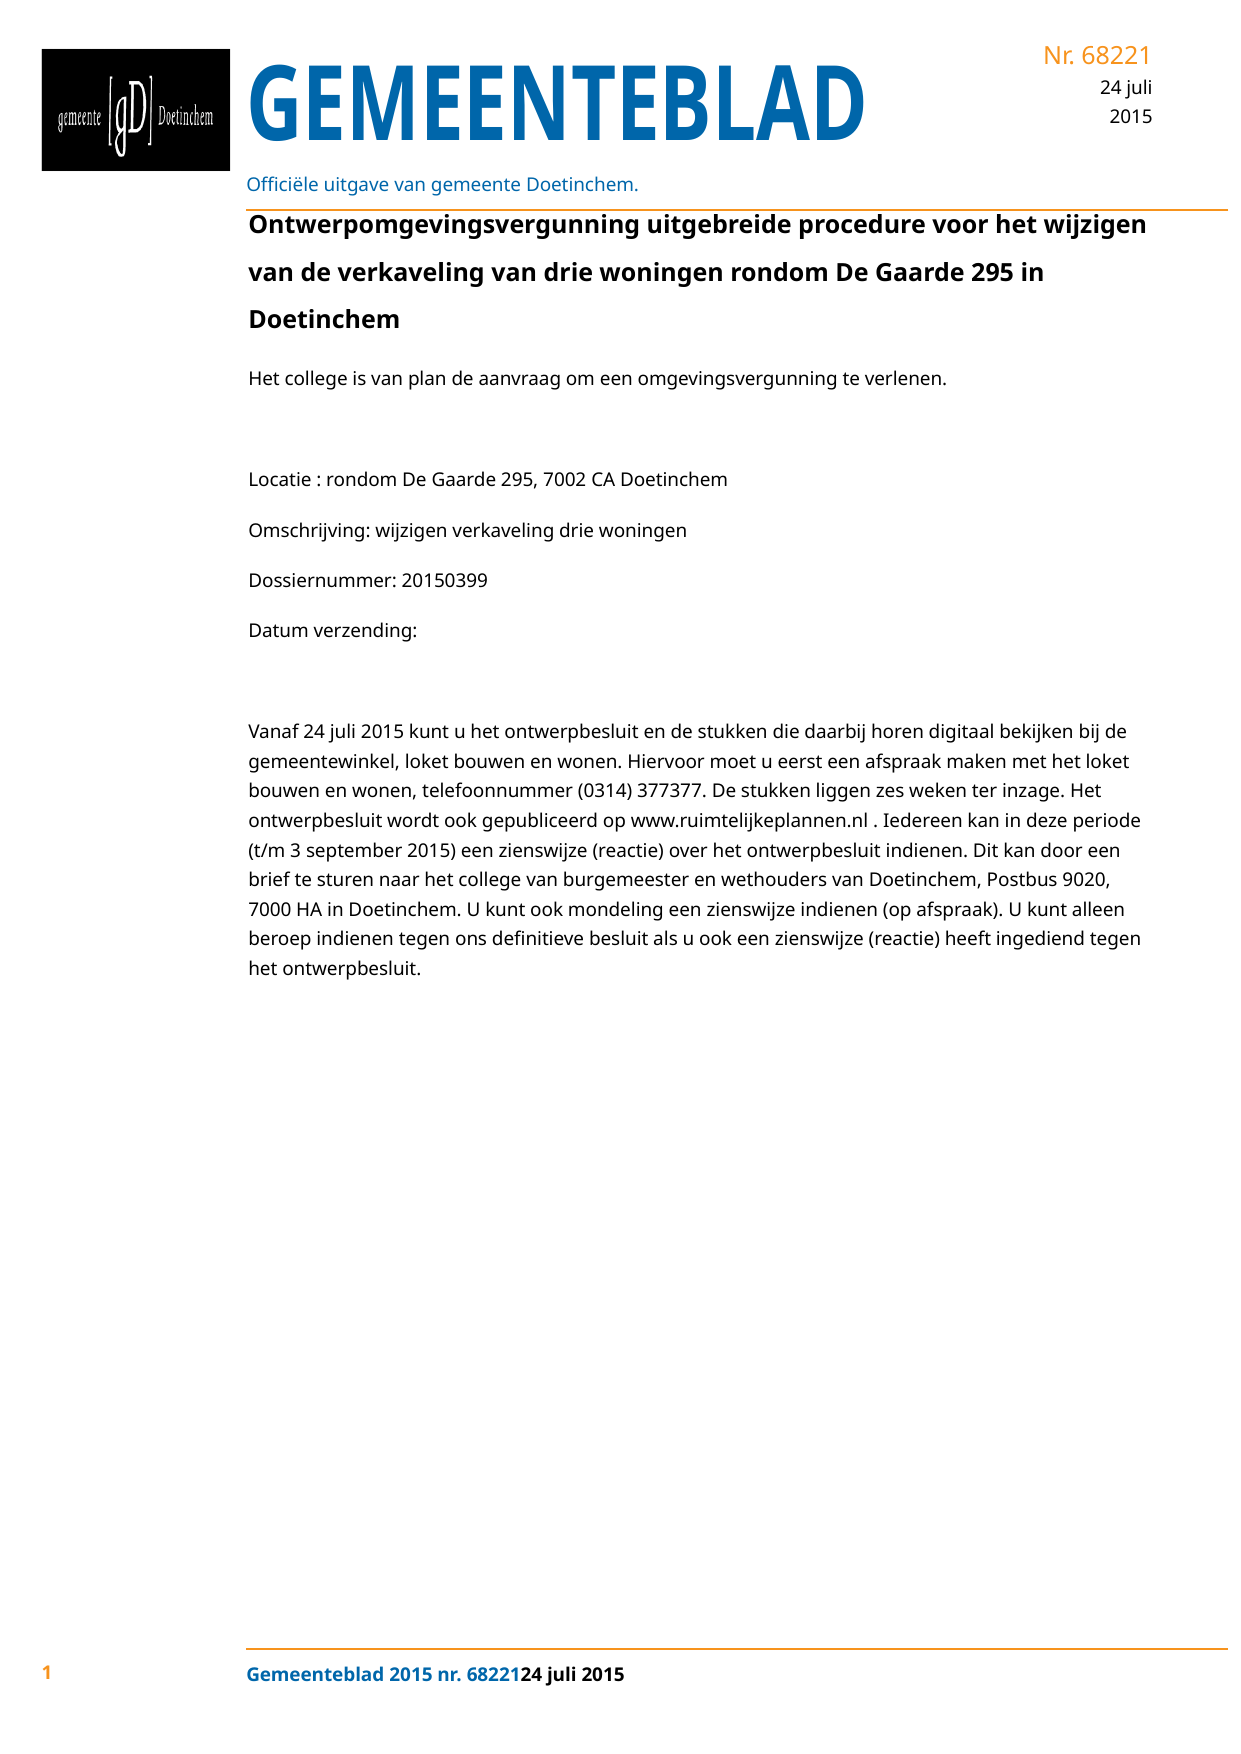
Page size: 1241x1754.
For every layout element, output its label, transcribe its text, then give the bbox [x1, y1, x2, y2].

text Locatie : rondom De Gaarde 295, 7002 CA Doetinchem [248, 466, 1152, 492]
picture [41, 47, 231, 172]
text Vanaf 24 juli 2015 kunt u het ontwerpbesluit en de stukken die daarbij horen digitaal bekijken bij de gemeentewinkel, loket bouwen en wonen. Hiervoor moet u eerst een afspraak maken met het loket bouwen en wonen, telefoonnummer (0314) 377377. De stukken liggen zes weken ter inzage. Het ontwerpbesluit wordt ook gepubliceerd op www.ruimtelijkeplannen.nl . Iedereen kan in deze periode (t/m 3 september 2015) een zienswijze (reactie) over het ontwerpbesluit indienen. Dit kan door een brief te sturen naar het college van burgemeester en wethouders van Doetinchem, Postbus 9020, 7000 HA in Doetinchem. U kunt ook mondeling een zienswijze indienen (op afspraak). U kunt alleen beroep indienen tegen ons definitieve besluit als u ook een zienswijze (reactie) heeft ingediend tegen het ontwerpbesluit. [248, 718, 1152, 981]
text Dossiernummer: 20150399 [248, 567, 1152, 593]
text Ontwerpomgevingsvergunning uitgebreide procedure voor het wijzigen van de verkaveling van drie woningen rondom De Gaarde 295 in Doetinchem [248, 211, 1152, 336]
text Het college is van plan de aanvraag om een omgevingsvergunning te verlenen. [248, 366, 1152, 391]
text Datum verzending: [248, 618, 1152, 643]
text Omschrijving: wijzigen verkaveling drie woningen [248, 517, 1152, 542]
